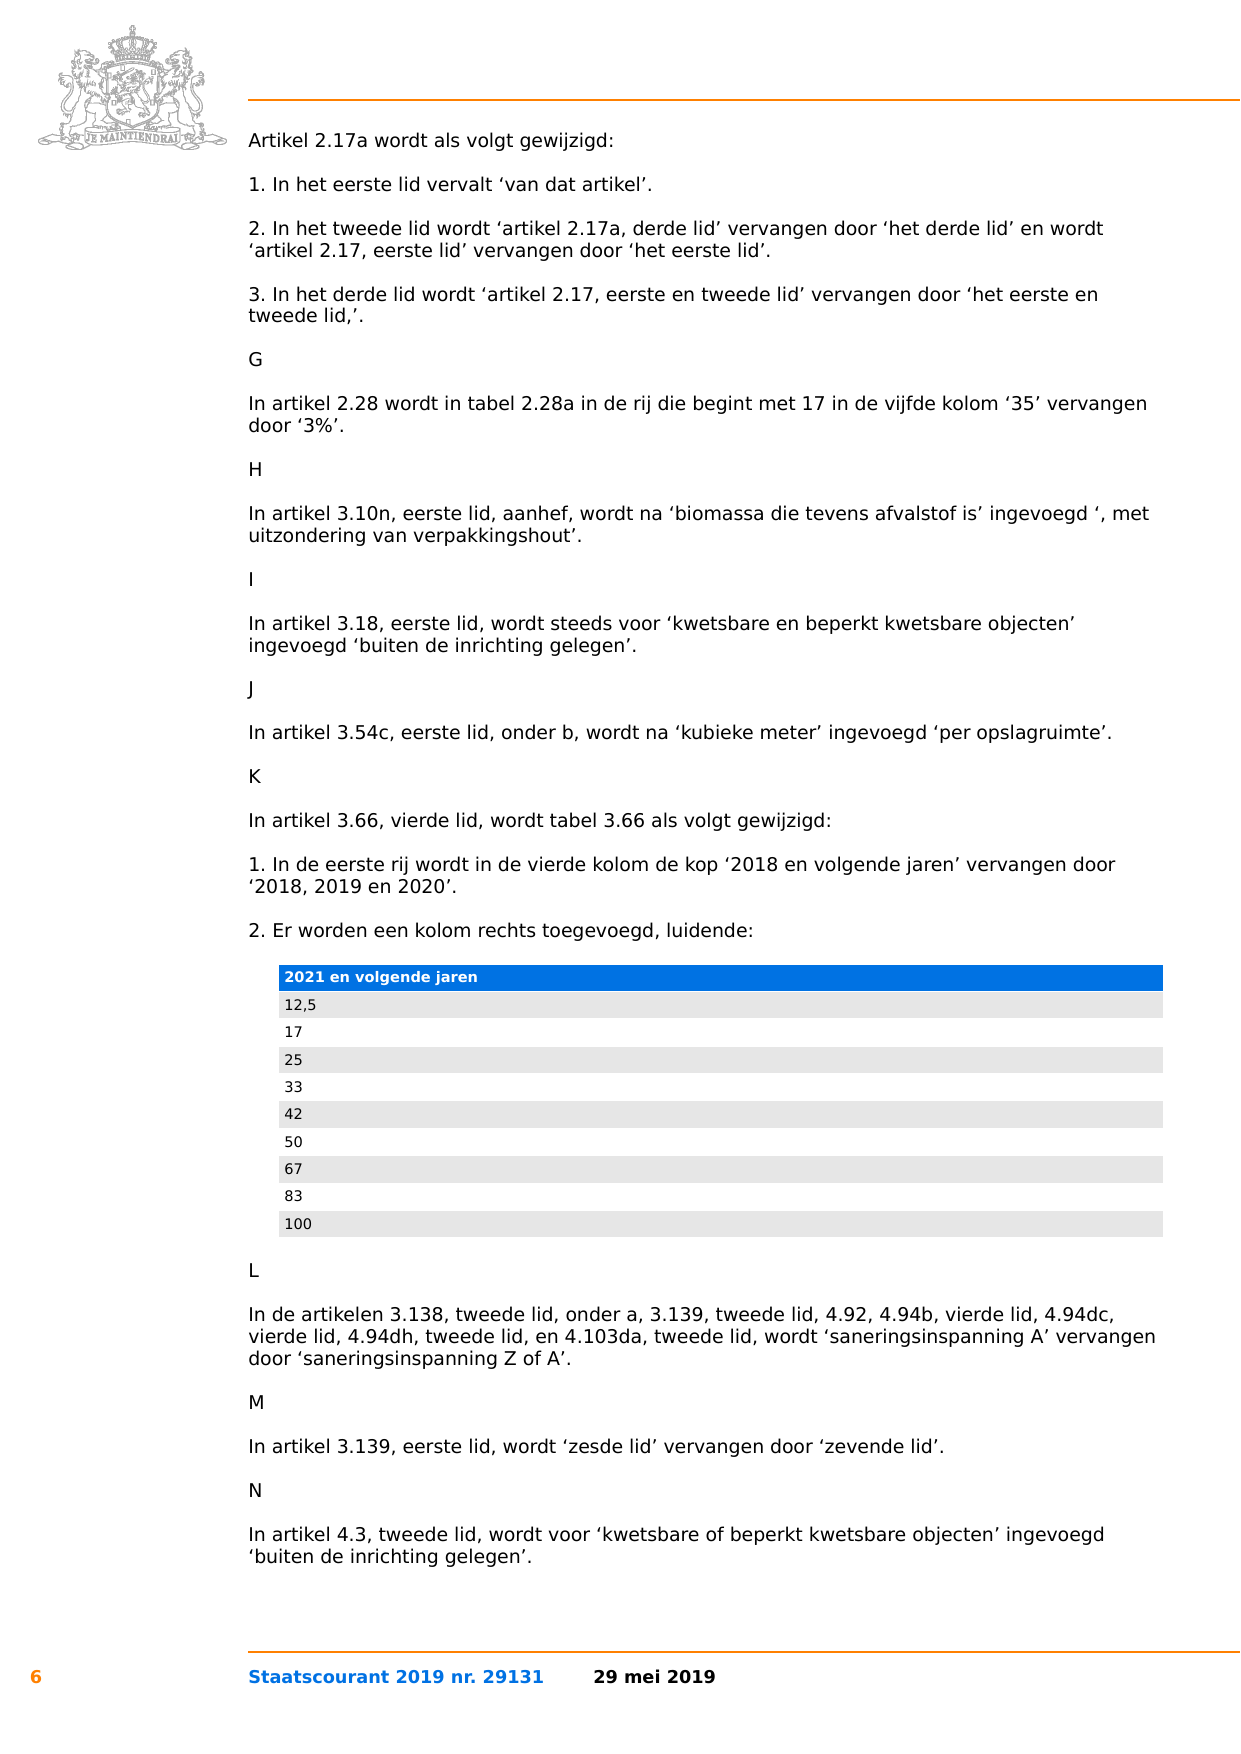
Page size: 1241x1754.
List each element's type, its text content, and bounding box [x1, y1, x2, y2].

text J [248, 678, 1163, 700]
text 1. In het eerste lid vervalt ‘van dat artikel’. [248, 174, 1163, 196]
text In artikel 3.54c, eerste lid, onder b, wordt na ‘kubieke meter’ ingevoegd ‘per opslagruimte’. [248, 722, 1163, 744]
table_cell 17 [279, 1019, 1163, 1046]
text H [248, 459, 1163, 481]
table_header 2021 en volgende jaren [279, 965, 1163, 991]
text 3. In het derde lid wordt ‘artikel 2.17, eerste en tweede lid’ vervangen door ‘het eerste en tweede lid,’. [248, 283, 1163, 327]
text G [248, 349, 1163, 371]
table_cell 33 [279, 1074, 1163, 1100]
text I [248, 569, 1163, 591]
text M [248, 1392, 1163, 1414]
text N [248, 1480, 1163, 1502]
picture [38, 25, 227, 150]
text In artikel 3.18, eerste lid, wordt steeds voor ‘kwetsbare en beperkt kwetsbare objecten’ ingevoegd ‘buiten de inrichting gelegen’. [248, 612, 1163, 656]
text In de artikelen 3.138, tweede lid, onder a, 3.139, tweede lid, 4.92, 4.94b, vierde lid, 4.94dc, vierde lid, 4.94dh, tweede lid, en 4.103da, tweede lid, wordt ‘saneringsinspanning A’ vervangen door ‘saneringsinspanning Z of A’. [248, 1304, 1163, 1370]
text L [248, 1260, 1163, 1282]
text K [248, 766, 1163, 788]
text 2. In het tweede lid wordt ‘artikel 2.17a, derde lid’ vervangen door ‘het derde lid’ en wordt ‘artikel 2.17, eerste lid’ vervangen door ‘het eerste lid’. [248, 218, 1163, 262]
text Artikel 2.17a wordt als volgt gewijzigd: [248, 130, 1163, 152]
text In artikel 3.66, vierde lid, wordt tabel 3.66 als volgt gewijzigd: [248, 810, 1163, 832]
table_cell 83 [279, 1184, 1163, 1210]
text 1. In de eerste rij wordt in de vierde kolom de kop ‘2018 en volgende jaren’ vervangen door ‘2018, 2019 en 2020’. [248, 854, 1163, 898]
text In artikel 4.3, tweede lid, wordt voor ‘kwetsbare of beperkt kwetsbare objecten’ ingevoegd ‘buiten de inrichting gelegen’. [248, 1523, 1163, 1567]
text In artikel 2.28 wordt in tabel 2.28a in de rij die begint met 17 in de vijfde kolom ‘35’ vervangen door ‘3%’. [248, 393, 1163, 437]
table_cell 67 [279, 1156, 1163, 1183]
table_cell 100 [279, 1211, 1163, 1237]
text In artikel 3.139, eerste lid, wordt ‘zesde lid’ vervangen door ‘zevende lid’. [248, 1436, 1163, 1458]
table_cell 25 [279, 1047, 1163, 1073]
text In artikel 3.10n, eerste lid, aanhef, wordt na ‘biomassa die tevens afvalstof is’ ingevoegd ‘, met uitzondering van verpakkingshout’. [248, 503, 1163, 547]
table_cell 12,5 [279, 992, 1163, 1018]
text 2. Er worden een kolom rechts toegevoegd, luidende: [248, 919, 1163, 942]
table_cell 42 [279, 1101, 1163, 1128]
table_cell 50 [279, 1129, 1163, 1155]
